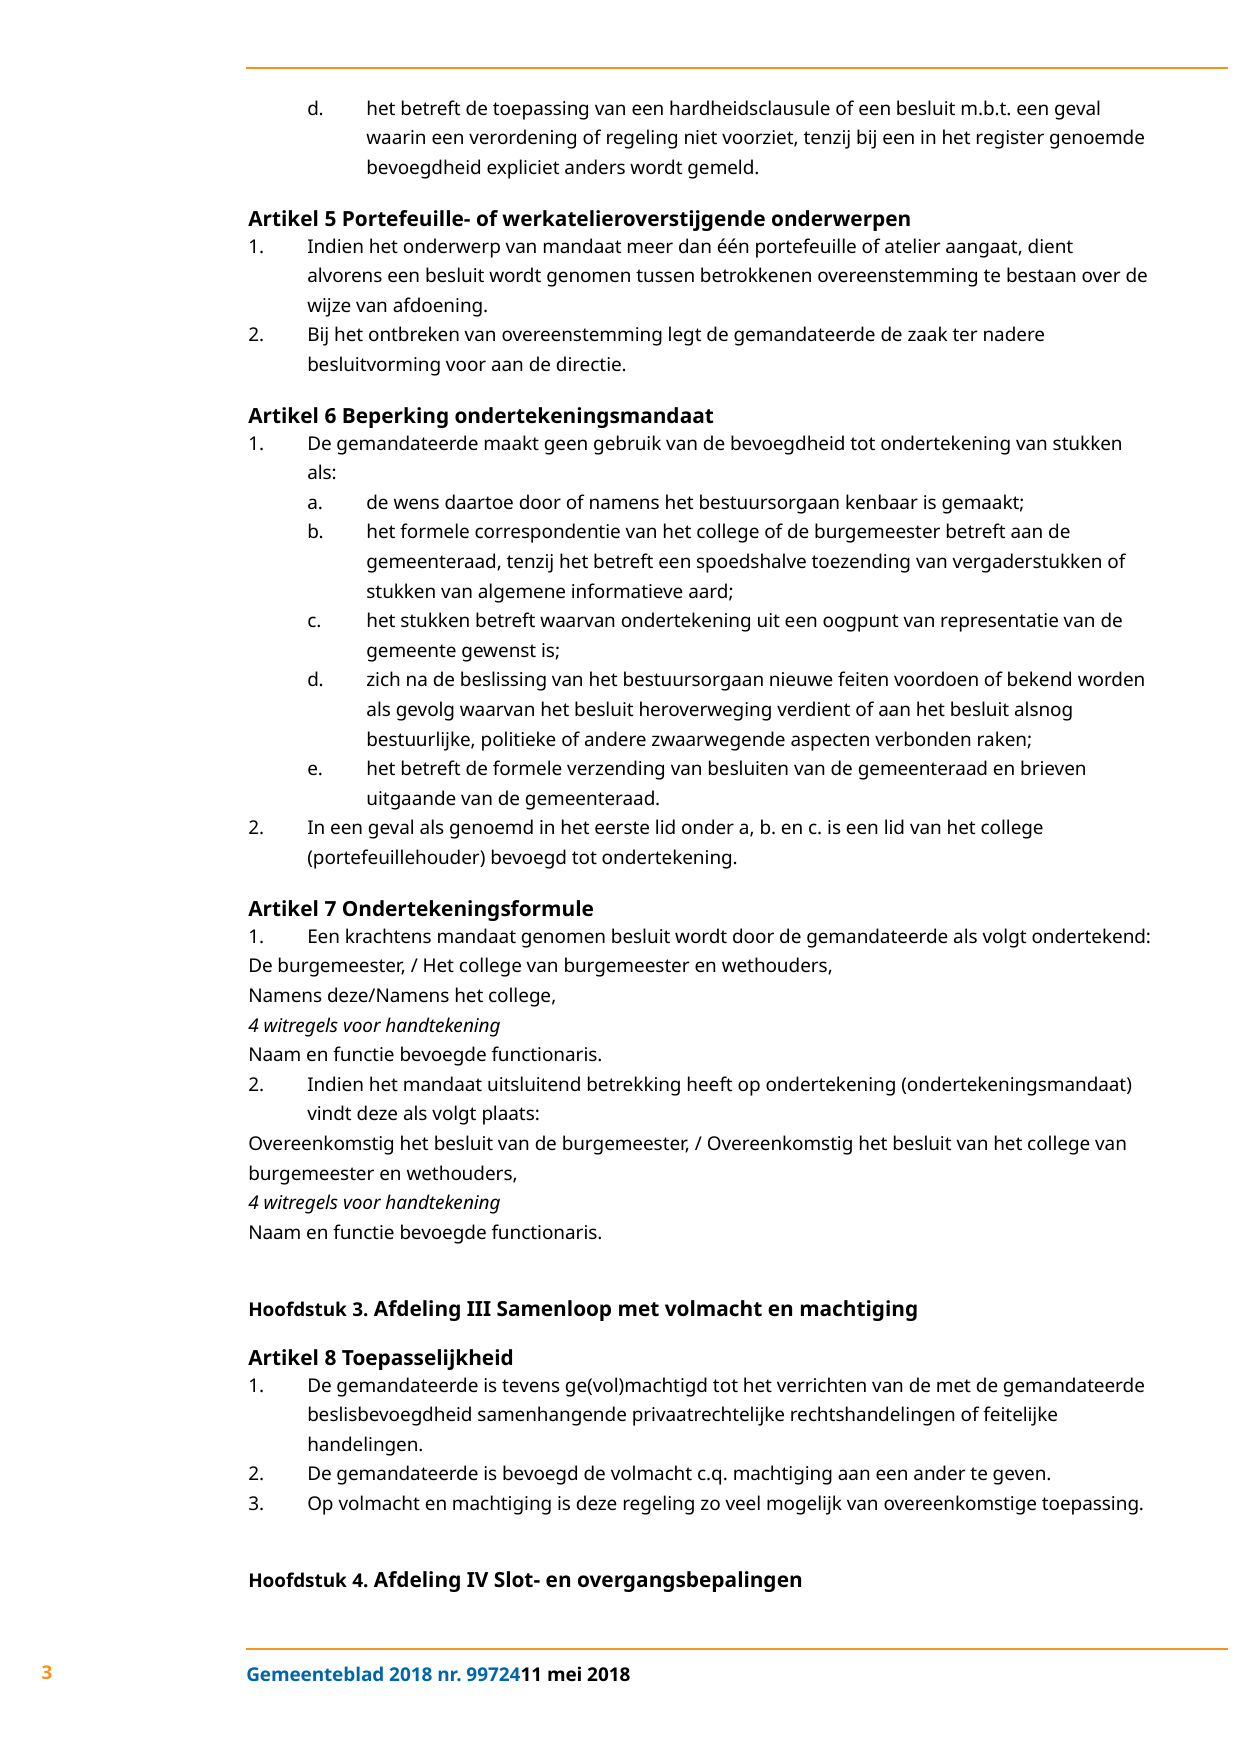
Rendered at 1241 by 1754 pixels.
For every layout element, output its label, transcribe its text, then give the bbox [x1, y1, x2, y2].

list Indien het onderwerp van mandaat meer dan één portefeuille of atelier aangaat, dient alvorens een besluit wordt genomen tussen betrokkenen overeenstemming te bestaan over de wijze van afdoening. [248, 233, 1152, 318]
text Hoofdstuk 4. Afdeling IV Slot- en overgangsbepalingen [248, 1565, 1152, 1594]
list Bij het ontbreken van overeenstemming legt de gemandateerde de zaak ter nadere besluitvorming voor aan de directie. [248, 322, 1152, 377]
list Op volmacht en machtiging is deze regeling zo veel mogelijk van overeenkomstige toepassing. [248, 1490, 1152, 1516]
list In een geval als genoemd in het eerste lid onder a, b. en c. is een lid van het college (portefeuillehouder) bevoegd tot ondertekening. [248, 814, 1152, 870]
text Naam en functie bevoegde functionaris. [248, 1041, 1152, 1067]
text Naam en functie bevoegde functionaris. [248, 1219, 1152, 1244]
picture [41, 47, 231, 172]
list De gemandateerde maakt geen gebruik van de bevoegdheid tot ondertekening van stukken als: [248, 430, 1152, 485]
text Artikel 5 Portefeuille- of werkatelieroverstijgende onderwerpen [248, 204, 1152, 233]
list het stukken betreft waarvan ondertekening uit een oogpunt van representatie van de gemeente gewenst is; [307, 607, 1152, 663]
list zich na de beslissing van het bestuursorgaan nieuwe feiten voordoen of bekend worden als gevolg waarvan het besluit heroverweging verdient of aan het besluit alsnog bestuurlijke, politieke of andere zwaarwegende aspecten verbonden raken; [307, 667, 1152, 752]
list Indien het mandaat uitsluitend betrekking heeft op ondertekening (ondertekeningsmandaat) vindt deze als volgt plaats: [248, 1071, 1152, 1126]
text De burgemeester, / Het college van burgemeester en wethouders, [248, 953, 1152, 978]
text Artikel 6 Beperking ondertekeningsmandaat [248, 402, 1152, 430]
list de wens daartoe door of namens het bestuursorgaan kenbaar is gemaakt; [307, 489, 1152, 515]
text Artikel 8 Toepasselijkheid [248, 1343, 1152, 1372]
text 4 witregels voor handtekening [248, 1189, 1152, 1215]
list Een krachtens mandaat genomen besluit wordt door de gemandateerde als volgt ondertekend: [248, 923, 1152, 949]
text Artikel 7 Ondertekeningsformule [248, 894, 1152, 923]
text 4 witregels voor handtekening [248, 1012, 1152, 1037]
list het betreft de formele verzending van besluiten van de gemeenteraad en brieven uitgaande van de gemeenteraad. [307, 755, 1152, 811]
list De gemandateerde is tevens ge(vol)machtigd tot het verrichten van de met de gemandateerde beslisbevoegdheid samenhangende privaatrechtelijke rechtshandelingen of feitelijke handelingen. [248, 1372, 1152, 1457]
list het formele correspondentie van het college of de burgemeester betreft aan de gemeenteraad, tenzij het betreft een spoedshalve toezending van vergaderstukken of stukken van algemene informatieve aard; [307, 519, 1152, 604]
list het betreft de toepassing van een hardheidsclausule of een besluit m.b.t. een geval waarin een verordening of regeling niet voorziet, tenzij bij een in het register genoemde bevoegdheid expliciet anders wordt gemeld. [307, 95, 1152, 180]
text Overeenkomstig het besluit van de burgemeester, / Overeenkomstig het besluit van het college van burgemeester en wethouders, [248, 1130, 1152, 1185]
text Namens deze/Namens het college, [248, 982, 1152, 1008]
list De gemandateerde is bevoegd de volmacht c.q. machtiging aan een ander te geven. [248, 1461, 1152, 1486]
text Hoofdstuk 3. Afdeling III Samenloop met volmacht en machtiging [248, 1294, 1152, 1322]
